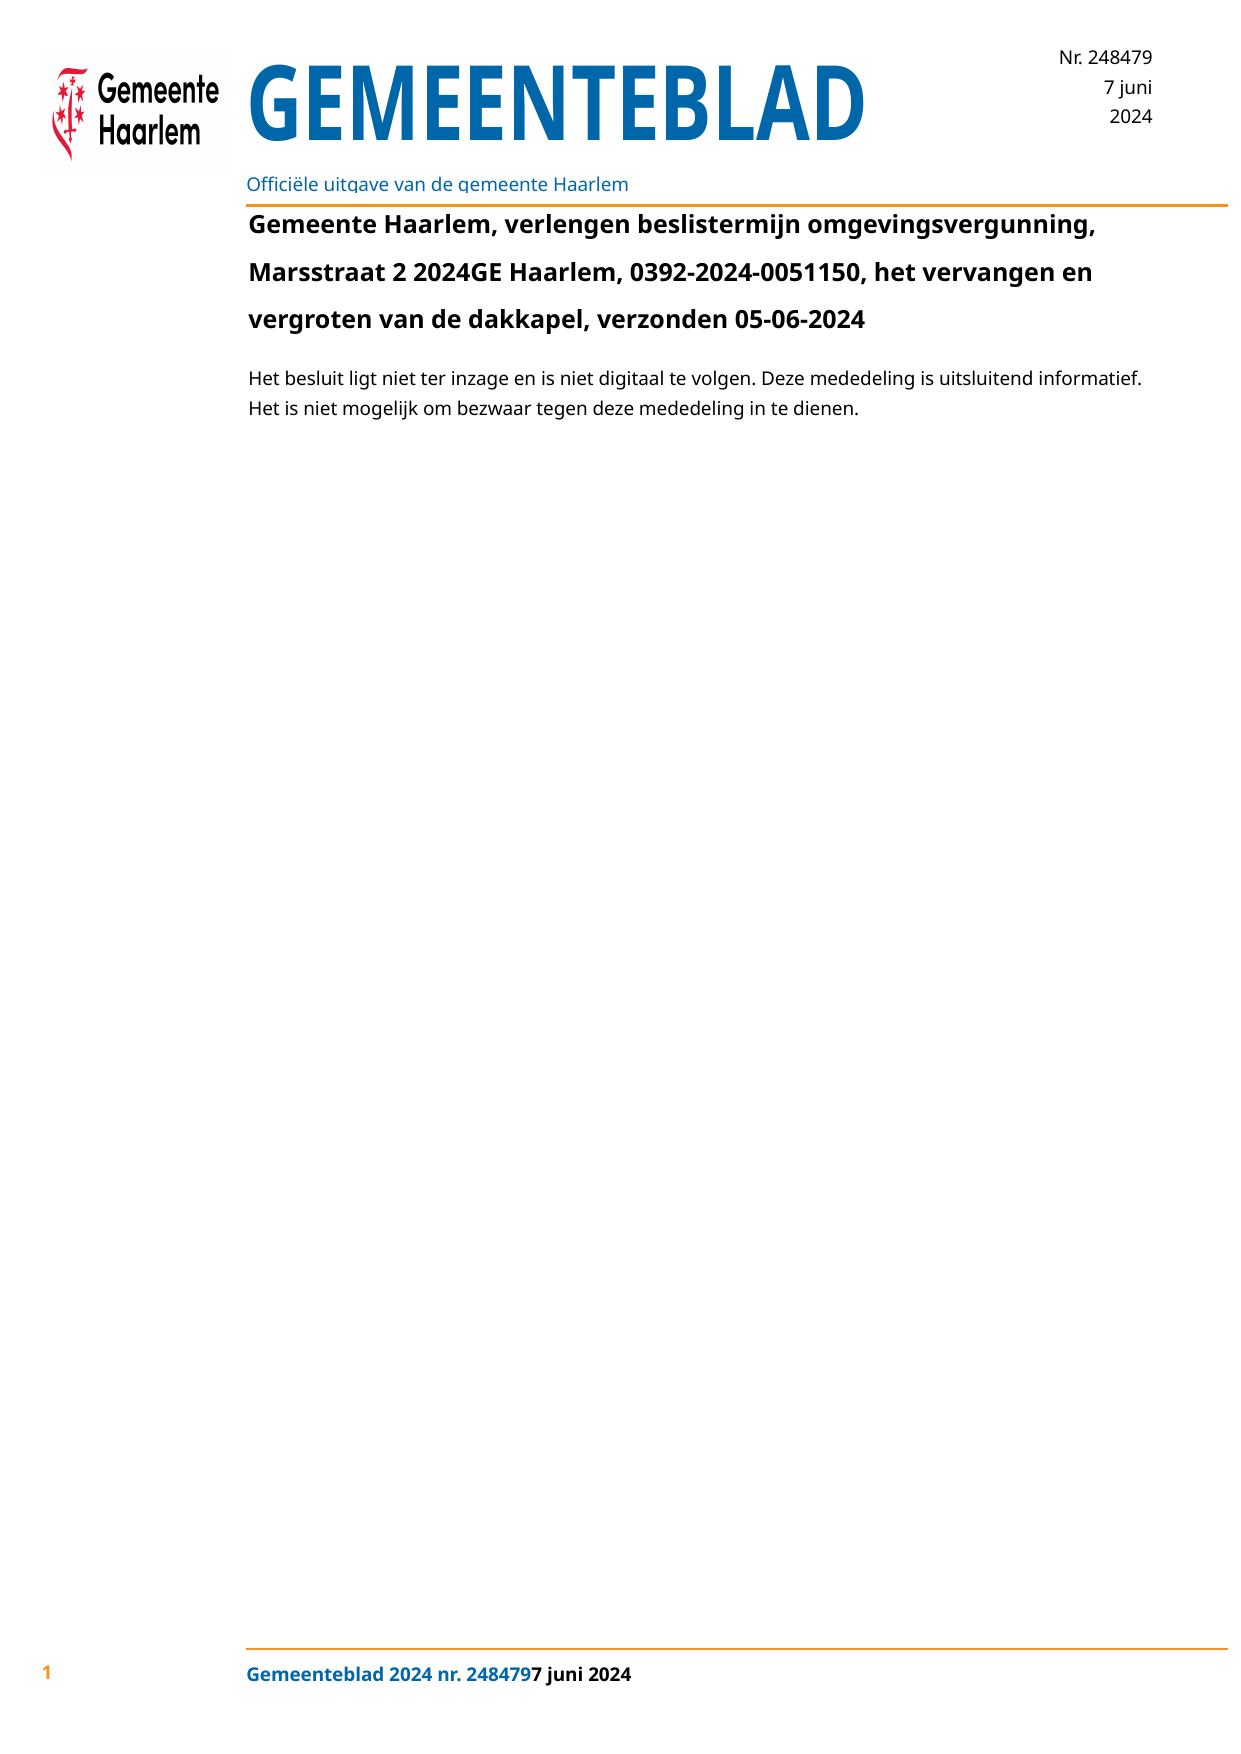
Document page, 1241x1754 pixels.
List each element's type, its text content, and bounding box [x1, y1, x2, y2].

text Gemeente Haarlem, verlengen beslistermijn omgevingsvergunning, Marsstraat 2 2024GE Haarlem, 0392-2024-0051150, het vervangen en vergroten van de dakkapel, verzonden 05-06-2024 [248, 207, 1152, 336]
text Het besluit ligt niet ter inzage en is niet digitaal te volgen. Deze mededeling is uitsluitend informatief. Het is niet mogelijk om bezwaar tegen deze mededeling in te dienen. [248, 366, 1152, 421]
picture [41, 47, 231, 172]
